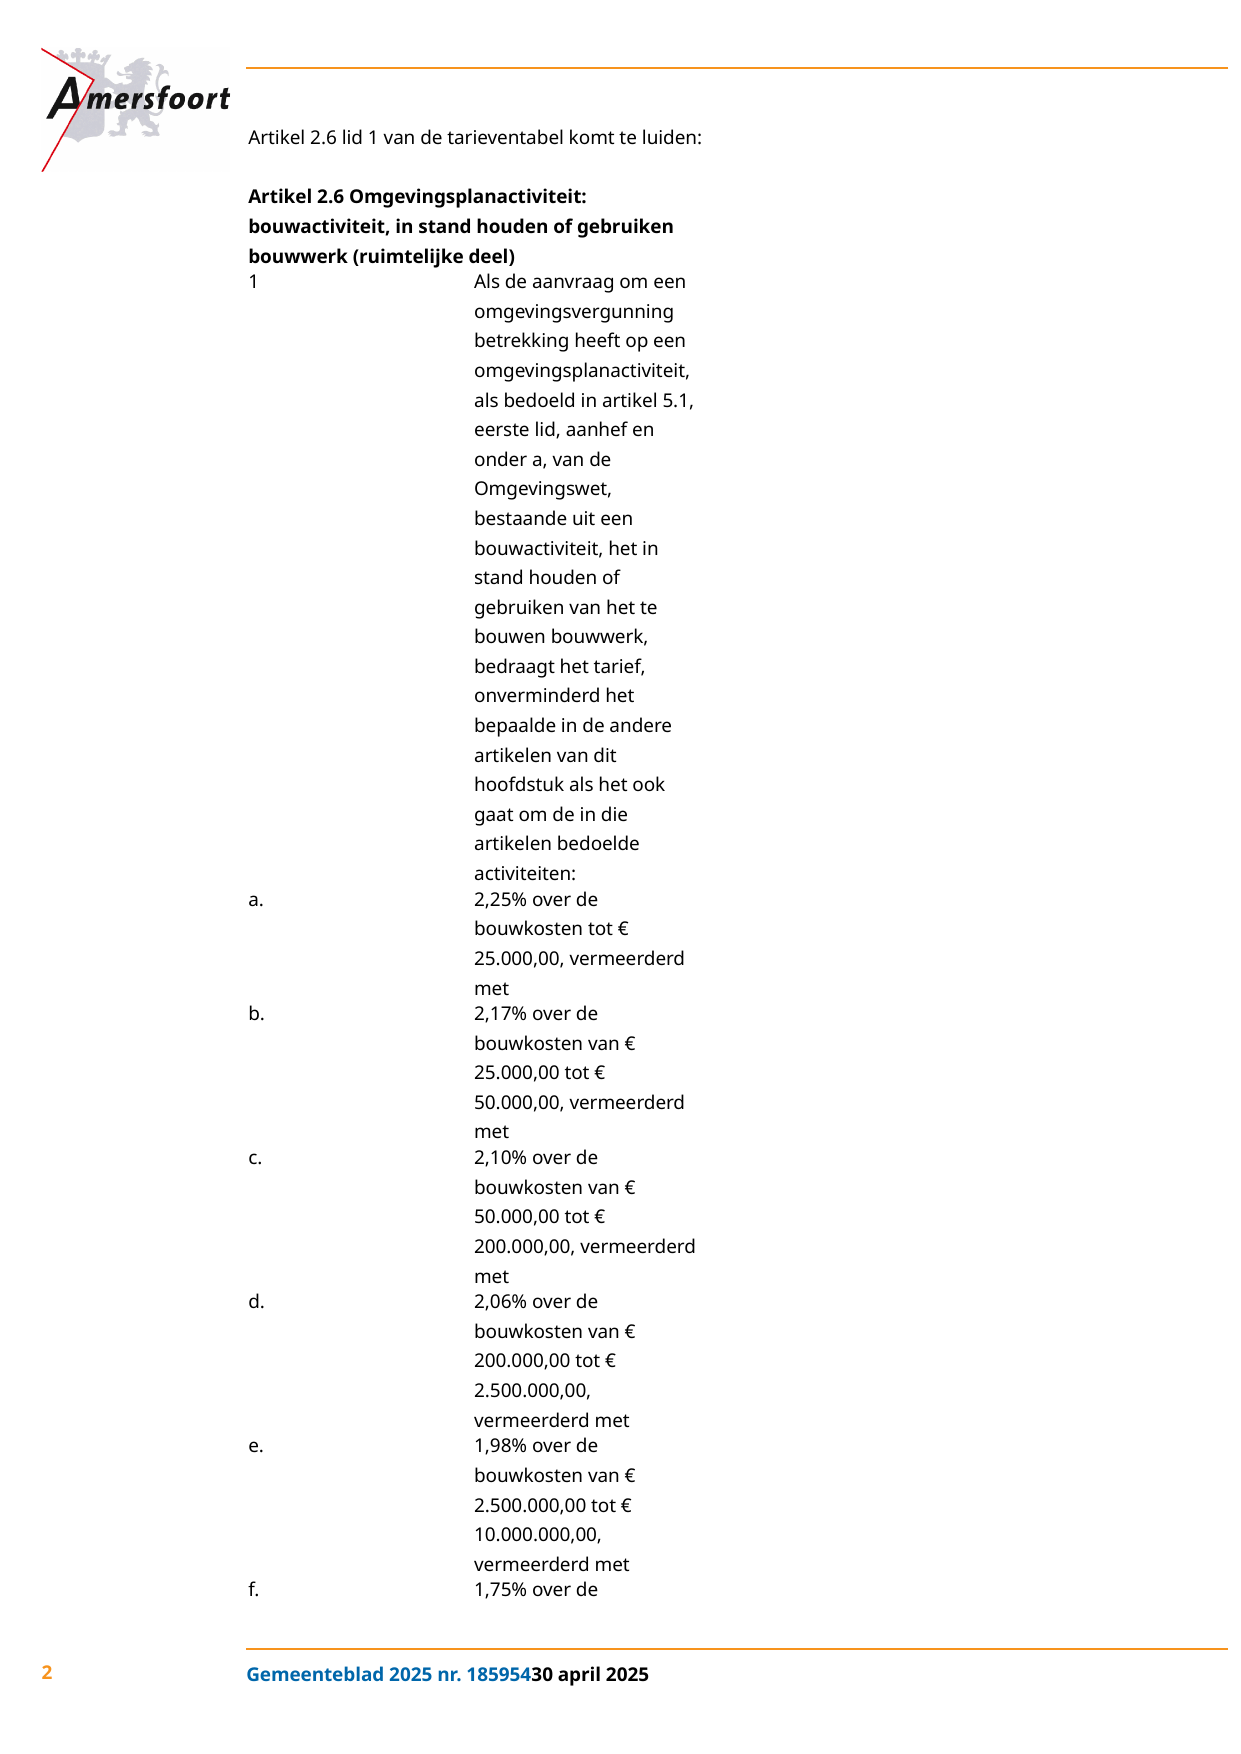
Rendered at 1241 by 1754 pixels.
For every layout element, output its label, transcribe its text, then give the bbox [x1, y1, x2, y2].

table_cell [700, 1000, 926, 1144]
table_cell [700, 886, 926, 1000]
table_cell a. [248, 886, 474, 1000]
table_cell 1,75% over de [474, 1577, 700, 1602]
table_cell 2,17% over de bouwkosten van € 25.000,00 tot € 50.000,00, vermeerderd met [474, 1000, 700, 1144]
table_cell [926, 886, 1152, 1000]
picture [41, 47, 231, 172]
table_cell [926, 1145, 1152, 1288]
table_cell [926, 1577, 1152, 1602]
table_header Artikel 2.6 Omgevingsplanactiviteit: bouwactiviteit, in stand houden of gebruiken bouwwerk (ruimtelijke deel) [248, 184, 700, 268]
text Artikel 2.6 lid 1 van de tarieventabel komt te luiden: [248, 124, 1152, 150]
table_cell [926, 1000, 1152, 1144]
table_cell 1,98% over de bouwkosten van € 2.500.000,00 tot € 10.000.000,00, vermeerderd met [474, 1433, 700, 1577]
table_cell c. [248, 1145, 474, 1288]
table_cell [926, 269, 1152, 886]
table_header [926, 184, 1152, 268]
table_cell f. [248, 1577, 474, 1602]
table_cell [700, 1145, 926, 1288]
table_cell [700, 269, 926, 886]
table_cell 2,10% over de bouwkosten van € 50.000,00 tot € 200.000,00, vermeerderd met [474, 1145, 700, 1288]
table_header [700, 184, 926, 268]
table_cell 2,06% over de bouwkosten van € 200.000,00 tot € 2.500.000,00, vermeerderd met [474, 1289, 700, 1433]
table_cell [700, 1289, 926, 1433]
table_cell [926, 1433, 1152, 1577]
table_cell b. [248, 1000, 474, 1144]
table_cell [700, 1577, 926, 1602]
table_cell [926, 1289, 1152, 1433]
table_cell e. [248, 1433, 474, 1577]
table_cell Als de aanvraag om een omgevingsvergunning betrekking heeft op een omgevingsplanactiviteit, als bedoeld in artikel 5.1, eerste lid, aanhef en onder a, van de Omgevingswet, bestaande uit een bouwactiviteit, het in stand houden of gebruiken van het te bouwen bouwwerk, bedraagt het tarief, onverminderd het bepaalde in de andere artikelen van dit hoofdstuk als het ook gaat om de in die artikelen bedoelde activiteiten: [474, 269, 700, 886]
table_cell d. [248, 1289, 474, 1433]
table_cell 2,25% over de bouwkosten tot € 25.000,00, vermeerderd met [474, 886, 700, 1000]
table_cell 1 [248, 269, 474, 886]
table_cell [700, 1433, 926, 1577]
